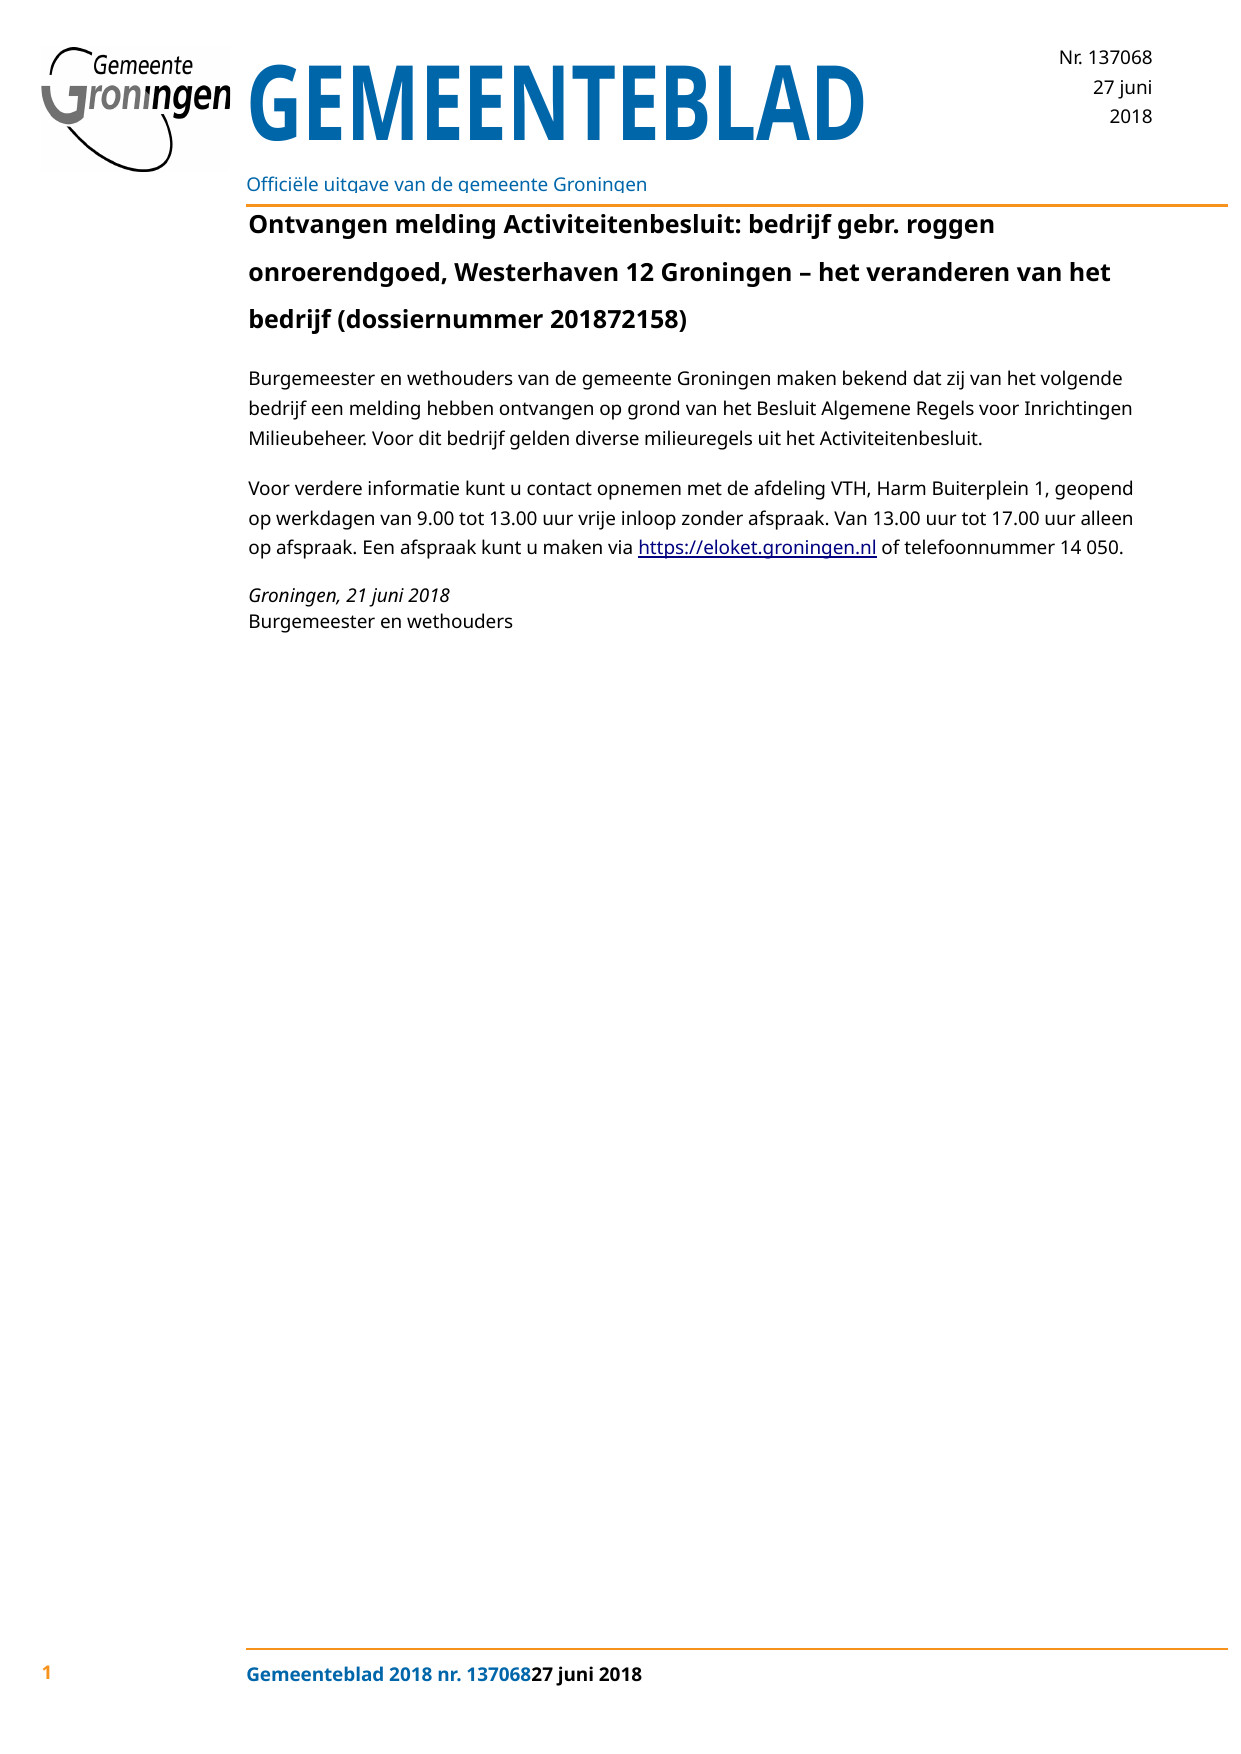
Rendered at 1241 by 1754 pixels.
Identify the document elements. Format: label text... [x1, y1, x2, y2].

text Groningen, 21 juni 2018 [248, 582, 1152, 608]
picture [41, 47, 231, 172]
text Burgemeester en wethouders van de gemeente Groningen maken bekend dat zij van het volgende bedrijf een melding hebben ontvangen op grond van het Besluit Algemene Regels voor Inrichtingen Milieubeheer. Voor dit bedrijf gelden diverse milieuregels uit het Activiteitenbesluit. [248, 366, 1152, 450]
text Burgemeester en wethouders [248, 608, 1152, 633]
text Voor verdere informatie kunt u contact opnemen met de afdeling VTH, Harm Buiterplein 1, geopend op werkdagen van 9.00 tot 13.00 uur vrije inloop zonder afspraak. Van 13.00 uur tot 17.00 uur alleen op afspraak. Een afspraak kunt u maken via https://eloket.groningen.nl of telefoonnummer 14 050. [248, 475, 1152, 560]
text Ontvangen melding Activiteitenbesluit: bedrijf gebr. roggen onroerendgoed, Westerhaven 12 Groningen – het veranderen van het bedrijf (dossiernummer 201872158) [248, 207, 1152, 336]
